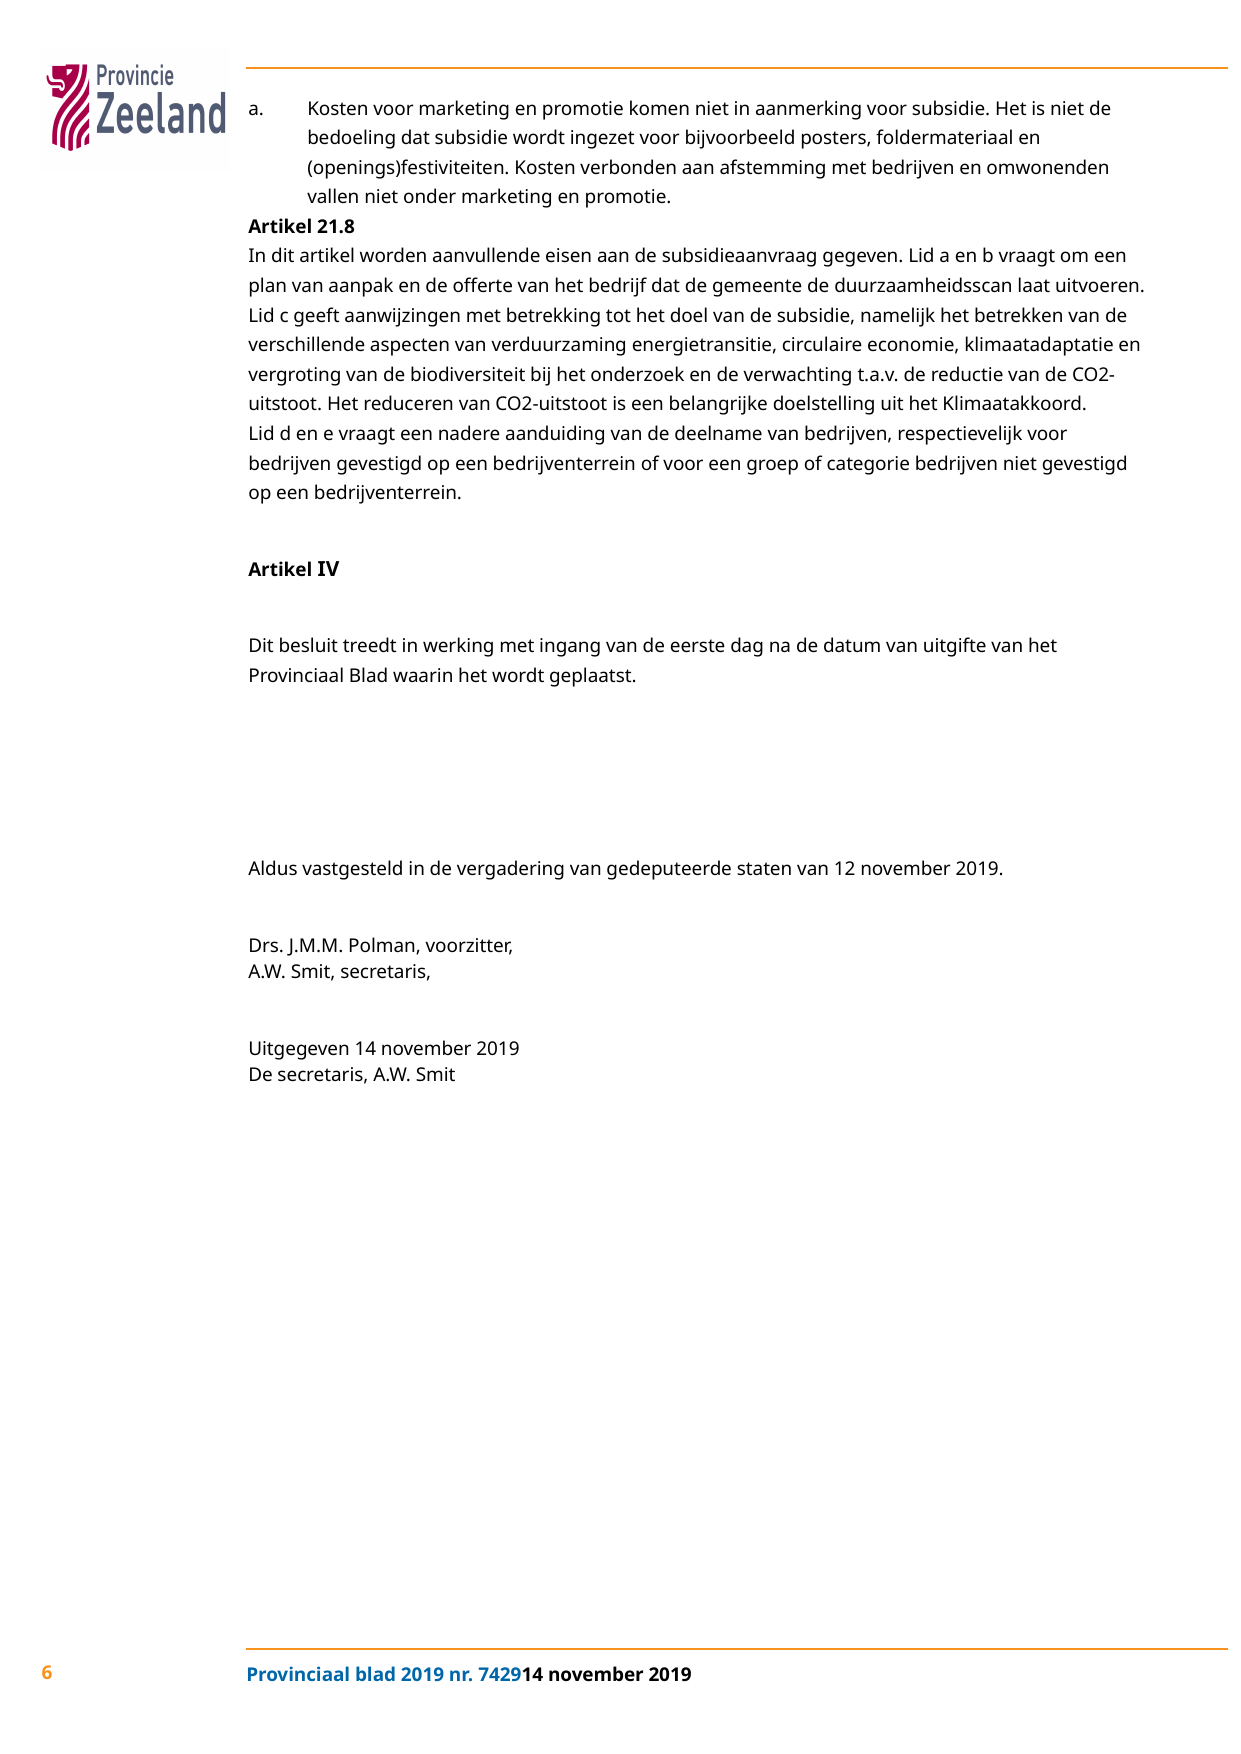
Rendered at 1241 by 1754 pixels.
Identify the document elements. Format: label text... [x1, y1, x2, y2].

text A.W. Smit, secretaris, [248, 958, 1152, 984]
picture [41, 47, 231, 172]
text Artikel 21.8 [248, 213, 1152, 239]
text Dit besluit treedt in werking met ingang van de eerste dag na de datum van uitgifte van het Provinciaal Blad waarin het wordt geplaatst. [248, 632, 1152, 688]
text Drs. J.M.M. Polman, voorzitter, [248, 933, 1152, 958]
text Lid d en e vraagt een nadere aanduiding van de deelname van bedrijven, respectievelijk voor bedrijven gevestigd op een bedrijventerrein of voor een groep of categorie bedrijven niet gevestigd op een bedrijventerrein. [248, 420, 1152, 505]
text Artikel IV [248, 554, 1152, 583]
text Uitgegeven 14 november 2019 [248, 1036, 1152, 1061]
text Aldus vastgesteld in de vergadering van gedeputeerde staten van 12 november 2019. [248, 855, 1152, 881]
text In dit artikel worden aanvullende eisen aan de subsidieaanvraag gegeven. Lid a en b vraagt om een plan van aanpak en de offerte van het bedrijf dat de gemeente de duurzaamheidsscan laat uitvoeren. Lid c geeft aanwijzingen met betrekking tot het doel van de subsidie, namelijk het betrekken van de verschillende aspecten van verduurzaming energietransitie, circulaire economie, klimaatadaptatie en vergroting van de biodiversiteit bij het onderzoek en de verwachting t.a.v. de reductie van de CO2-uitstoot. Het reduceren van CO2-uitstoot is een belangrijke doelstelling uit het Klimaatakkoord. [248, 243, 1152, 416]
list Kosten voor marketing en promotie komen niet in aanmerking voor subsidie. Het is niet de bedoeling dat subsidie wordt ingezet voor bijvoorbeeld posters, foldermateriaal en (openings)festiviteiten. Kosten verbonden aan afstemming met bedrijven en omwonenden vallen niet onder marketing en promotie. [248, 95, 1152, 209]
text De secretaris, A.W. Smit [248, 1061, 1152, 1087]
